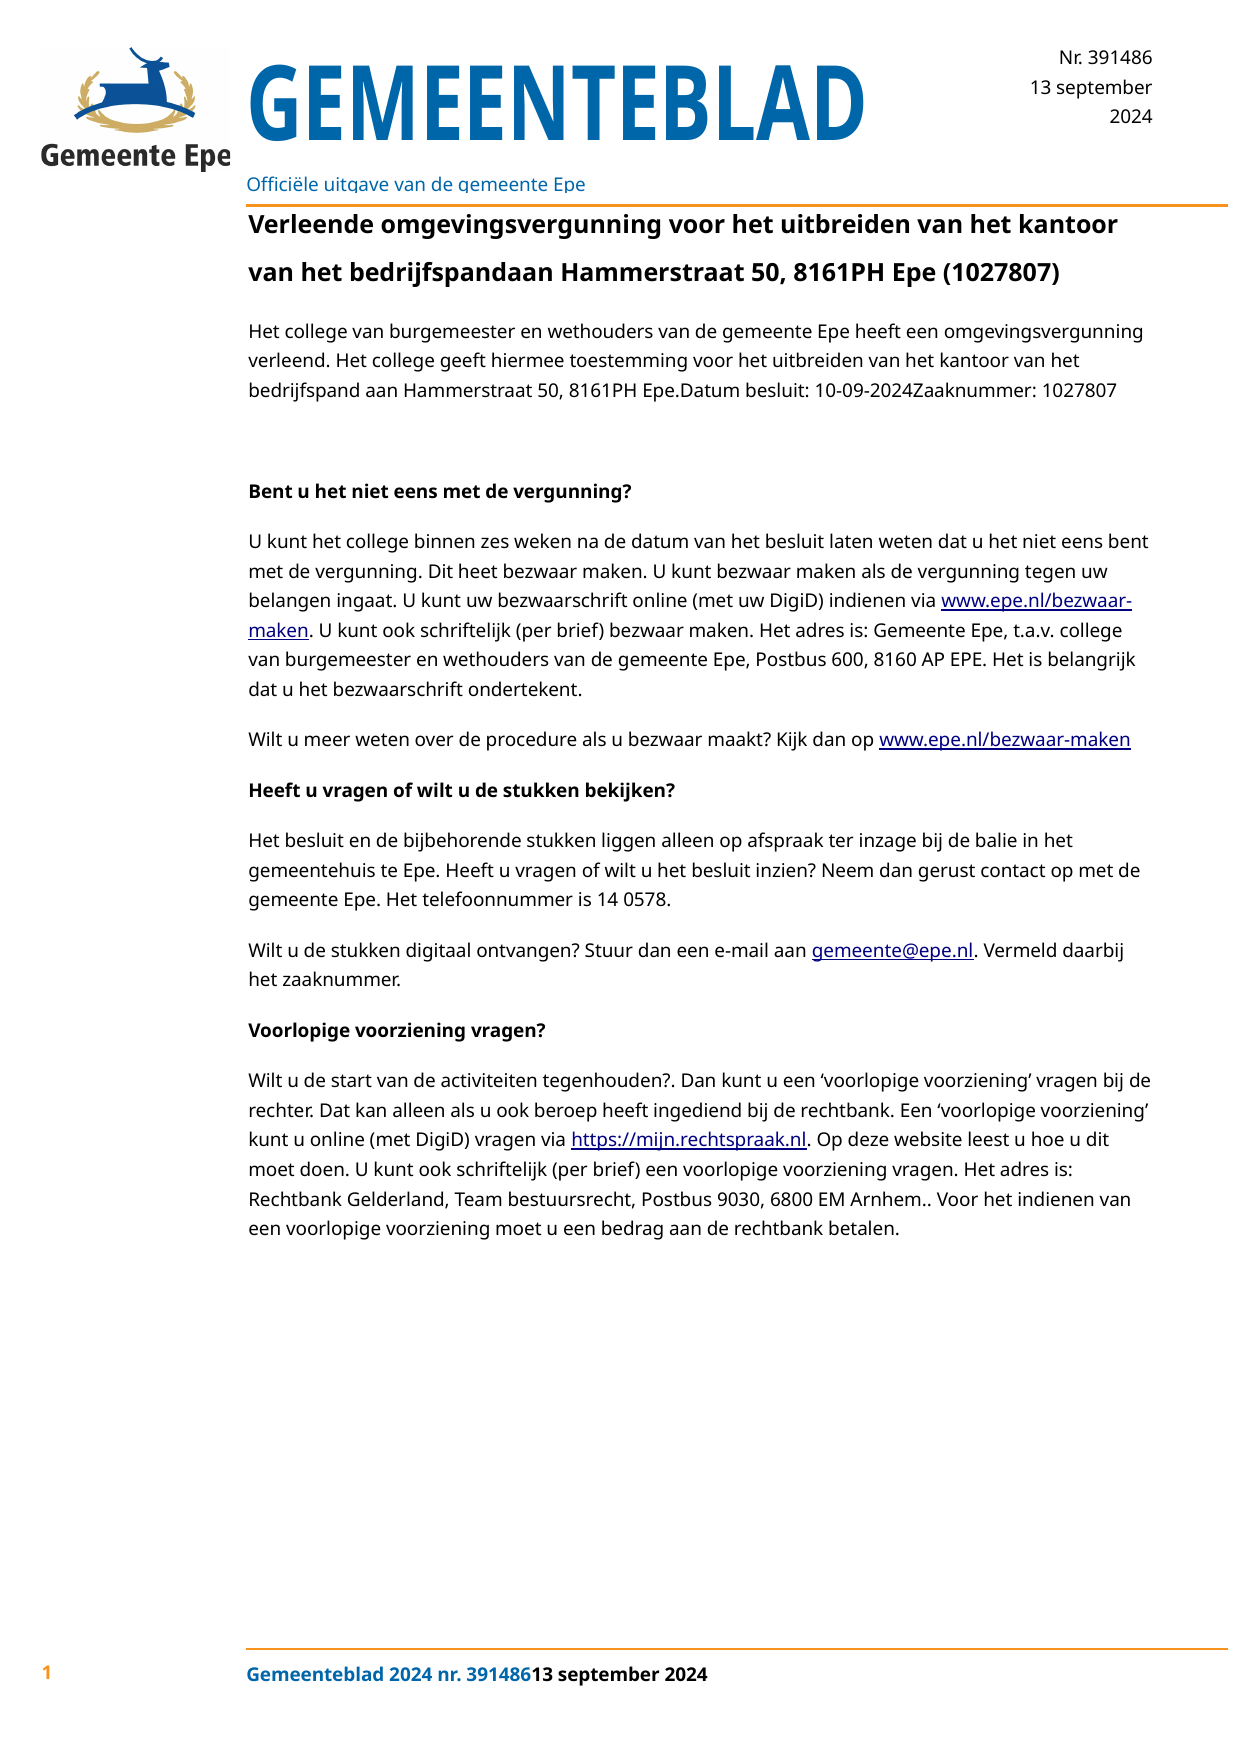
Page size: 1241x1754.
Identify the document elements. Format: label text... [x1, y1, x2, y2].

text Het besluit en de bijbehorende stukken liggen alleen op afspraak ter inzage bij de balie in het gemeentehuis te Epe. Heeft u vragen of wilt u het besluit inzien? Neem dan gerust contact op met de gemeente Epe. Het telefoonnummer is 14 0578. [248, 827, 1152, 912]
text U kunt het college binnen zes weken na de datum van het besluit laten weten dat u het niet eens bent met de vergunning. Dit heet bezwaar maken. U kunt bezwaar maken als de vergunning tegen uw belangen ingaat. U kunt uw bezwaarschrift online (met uw DigiD) indienen via www.epe.nl/bezwaar-maken. U kunt ook schriftelijk (per brief) bezwaar maken. Het adres is: Gemeente Epe, t.a.v. college van burgemeester en wethouders van de gemeente Epe, Postbus 600, 8160 AP EPE. Het is belangrijk dat u het bezwaarschrift ondertekent. [248, 528, 1152, 702]
text Heeft u vragen of wilt u de stukken bekijken? [248, 777, 1152, 803]
text Voorlopige voorziening vragen? [248, 1017, 1152, 1043]
text Wilt u de stukken digitaal ontvangen? Stuur dan een e-mail aan gemeente@epe.nl. Vermeld daarbij het zaaknummer. [248, 937, 1152, 992]
text Wilt u de start van de activiteiten tegenhouden?. Dan kunt u een ‘voorlopige voorziening’ vragen bij de rechter. Dat kan alleen als u ook beroep heeft ingediend bij de rechtbank. Een ‘voorlopige voorziening’ kunt u online (met DigiD) vragen via https://mijn.rechtspraak.nl. Op deze website leest u hoe u dit moet doen. U kunt ook schriftelijk (per brief) een voorlopige voorziening vragen. Het adres is: Rechtbank Gelderland, Team bestuursrecht, Postbus 9030, 6800 EM Arnhem.. Voor het indienen van een voorlopige voorziening moet u een bedrag aan de rechtbank betalen. [248, 1067, 1152, 1241]
text Wilt u meer weten over de procedure als u bezwaar maakt? Kijk dan op www.epe.nl/bezwaar-maken [248, 727, 1152, 752]
text Verleende omgevingsvergunning voor het uitbreiden van het kantoor van het bedrijfspandaan Hammerstraat 50, 8161PH Epe (1027807) [248, 207, 1152, 288]
text Het college van burgemeester en wethouders van de gemeente Epe heeft een omgevingsvergunning verleend. Het college geeft hiermee toestemming voor het uitbreiden van het kantoor van het bedrijfspand aan Hammerstraat 50, 8161PH Epe.Datum besluit: 10-09-2024Zaaknummer: 1027807 [248, 318, 1152, 403]
text Bent u het niet eens met de vergunning? [248, 478, 1152, 504]
picture [41, 47, 231, 172]
